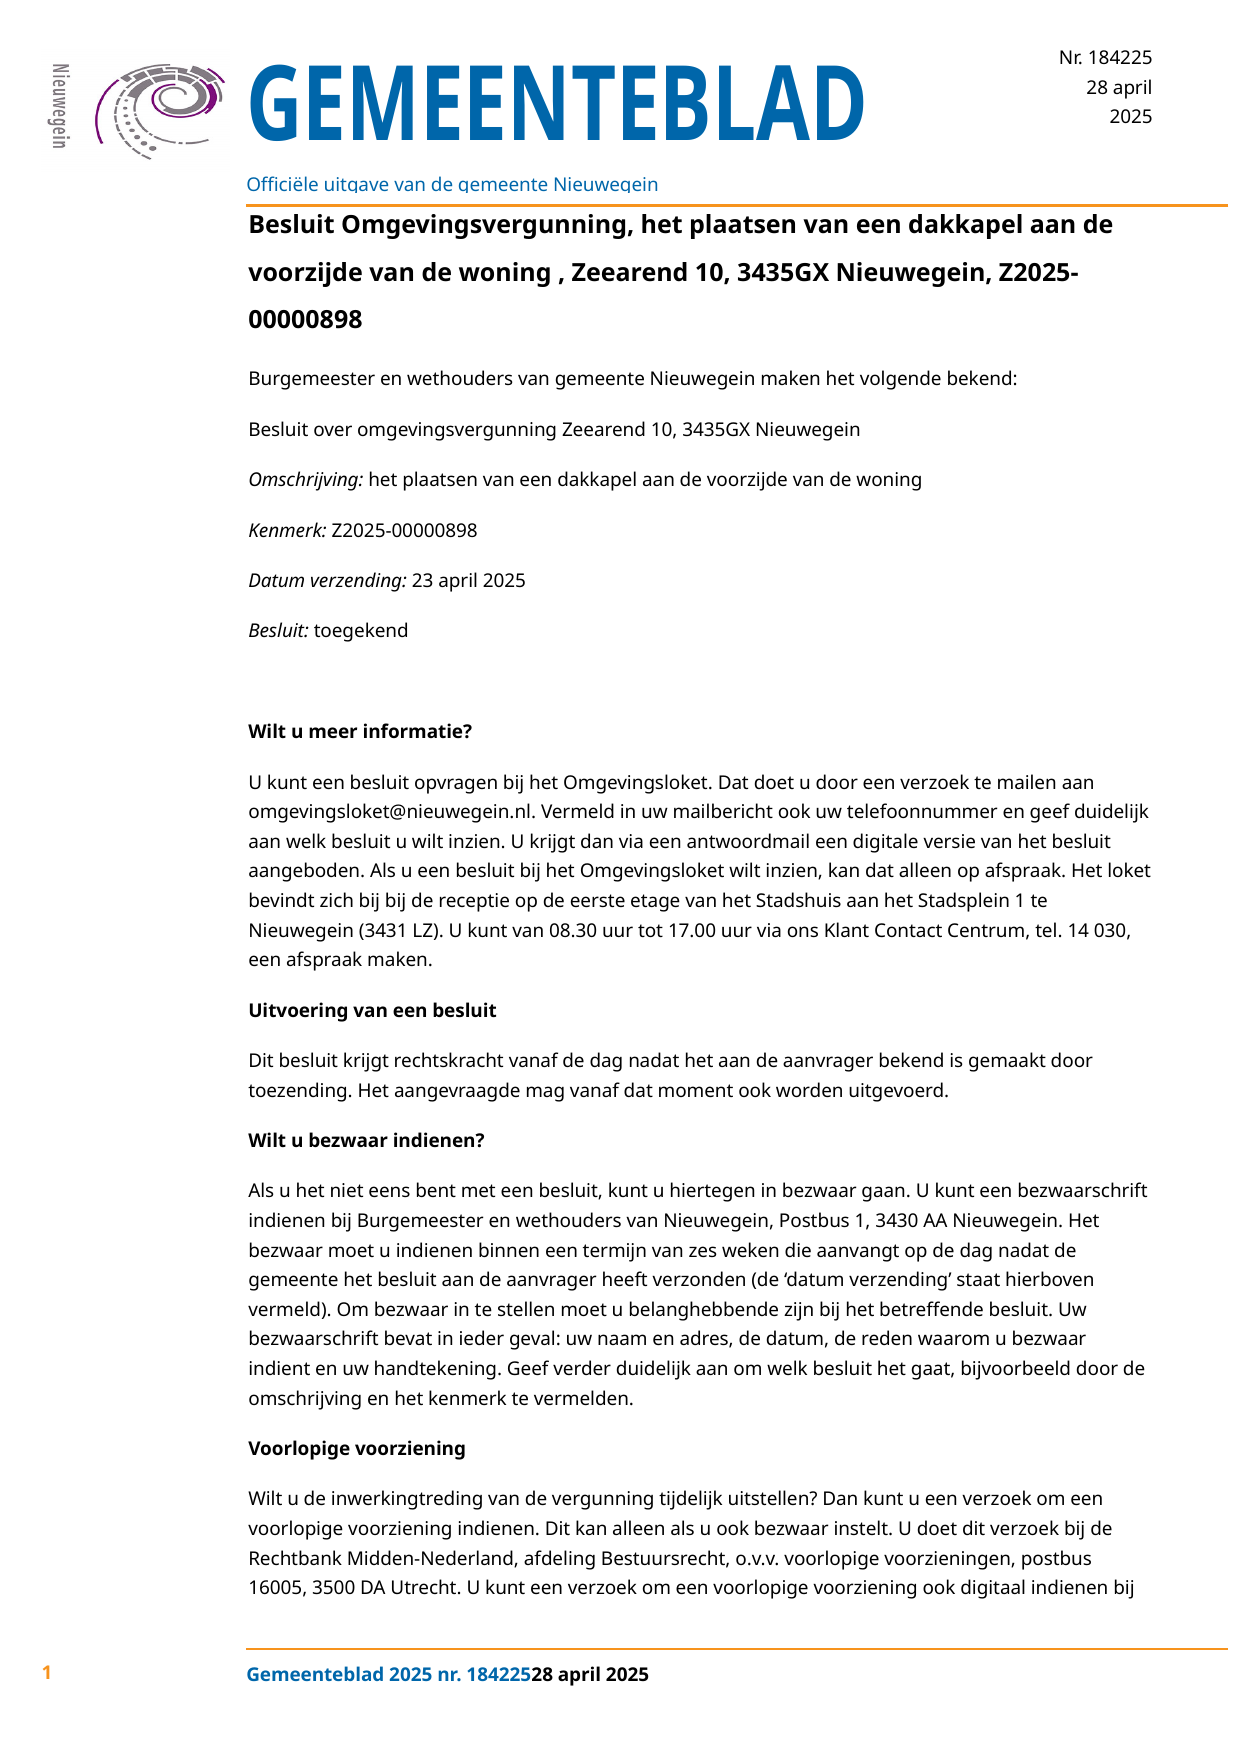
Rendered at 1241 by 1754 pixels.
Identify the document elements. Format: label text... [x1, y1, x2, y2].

text Datum verzending: 23 april 2025 [248, 567, 1152, 593]
text Wilt u meer informatie? [248, 718, 1152, 744]
text Burgemeester en wethouders van gemeente Nieuwegein maken het volgende bekend: [248, 366, 1152, 391]
text Uitvoering van een besluit [248, 997, 1152, 1022]
text Besluit Omgevingsvergunning, het plaatsen van een dakkapel aan de voorzijde van de woning , Zeearend 10, 3435GX Nieuwegein, Z2025-00000898 [248, 207, 1152, 336]
text Omschrijving: het plaatsen van een dakkapel aan de voorzijde van de woning [248, 466, 1152, 492]
text Als u het niet eens bent met een besluit, kunt u hiertegen in bezwaar gaan. U kunt een bezwaarschrift indienen bij Burgemeester en wethouders van Nieuwegein, Postbus 1, 3430 AA Nieuwegein. Het bezwaar moet u indienen binnen een termijn van zes weken die aanvangt op de dag nadat de gemeente het besluit aan de aanvrager heeft verzonden (de ‘datum verzending’ staat hierboven vermeld). Om bezwaar in te stellen moet u belanghebbende zijn bij het betreffende besluit. Uw bezwaarschrift bevat in ieder geval: uw naam en adres, de datum, de reden waarom u bezwaar indient en uw handtekening. Geef verder duidelijk aan om welk besluit het gaat, bijvoorbeeld door de omschrijving en het kenmerk te vermelden. [248, 1178, 1152, 1410]
text Besluit over omgevingsvergunning Zeearend 10, 3435GX Nieuwegein [248, 416, 1152, 442]
text Kenmerk: Z2025-00000898 [248, 517, 1152, 542]
picture [41, 47, 231, 172]
text Wilt u de inwerkingtreding van de vergunning tijdelijk uitstellen? Dan kunt u een verzoek om een voorlopige voorziening indienen. Dit kan alleen als u ook bezwaar instelt. U doet dit verzoek bij de Rechtbank Midden-Nederland, afdeling Bestuursrecht, o.v.v. voorlopige voorzieningen, postbus 16005, 3500 DA Utrecht. U kunt een verzoek om een voorlopige voorziening ook digitaal indienen bij [248, 1486, 1152, 1600]
text Besluit: toegekend [248, 618, 1152, 643]
text Voorlopige voorziening [248, 1435, 1152, 1461]
text U kunt een besluit opvragen bij het Omgevingsloket. Dat doet u door een verzoek te mailen aan omgevingsloket@nieuwegein.nl. Vermeld in uw mailbericht ook uw telefoonnummer en geef duidelijk aan welk besluit u wilt inzien. U krijgt dan via een antwoordmail een digitale versie van het besluit aangeboden. Als u een besluit bij het Omgevingsloket wilt inzien, kan dat alleen op afspraak. Het loket bevindt zich bij bij de receptie op de eerste etage van het Stadshuis aan het Stadsplein 1 te Nieuwegein (3431 LZ). U kunt van 08.30 uur tot 17.00 uur via ons Klant Contact Centrum, tel. 14 030, een afspraak maken. [248, 769, 1152, 972]
text Dit besluit krijgt rechtskracht vanaf de dag nadat het aan de aanvrager bekend is gemaakt door toezending. Het aangevraagde mag vanaf dat moment ook worden uitgevoerd. [248, 1047, 1152, 1102]
text Wilt u bezwaar indienen? [248, 1127, 1152, 1153]
